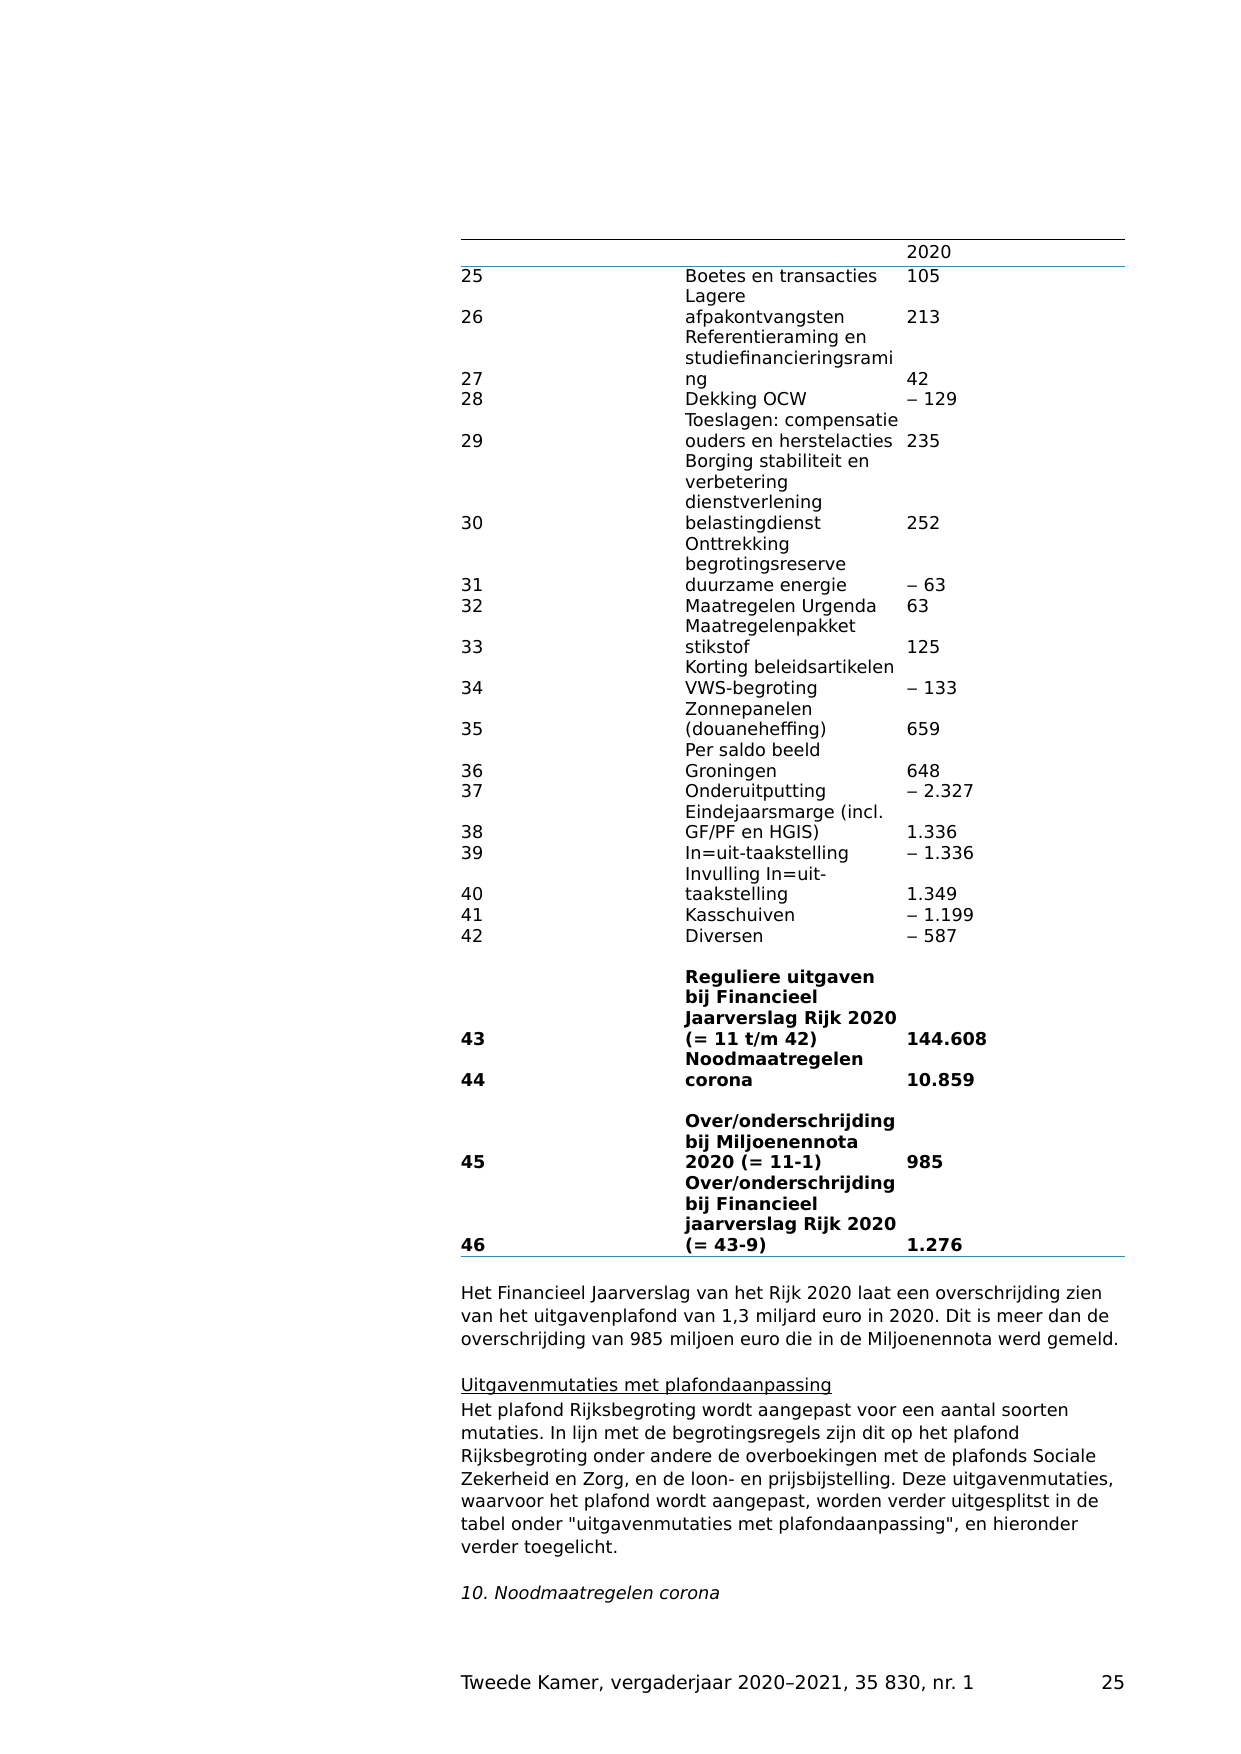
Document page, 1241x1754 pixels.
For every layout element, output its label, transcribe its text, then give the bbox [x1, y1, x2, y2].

text Het Financieel Jaarverslag van het Rijk 2020 laat een overschrijding zien van het uitgavenplafond van 1,3 miljard euro in 2020. Dit is meer dan de overschrijding van 985 miljoen euro die in de Miljoenennota werd gemeld. [461, 1281, 1125, 1350]
table_cell 213 [904, 286, 1125, 327]
table_cell ‒ 587 [904, 926, 1125, 946]
table_cell 42 [904, 328, 1125, 389]
table_cell Over/onderschrijding bij Miljoenennota 2020 (= 11-1) [682, 1111, 903, 1173]
table_cell Over/onderschrijding bij Financieel jaarverslag Rijk 2020 (= 43-9) [682, 1173, 903, 1256]
table_cell 1.349 [904, 864, 1125, 905]
table_cell Maatregelenpakket stikstof [682, 616, 903, 657]
table_cell 35 [461, 699, 682, 740]
table_cell Eindejaarsmarge (incl. GF/PF en HGIS) [682, 802, 903, 843]
table_cell Lagere afpakontvangsten [682, 286, 903, 327]
table_cell [461, 1091, 682, 1111]
table_cell 36 [461, 740, 682, 781]
table_cell 10.859 [904, 1049, 1125, 1091]
table_cell In=uit-taakstelling [682, 843, 903, 864]
table_cell 125 [904, 616, 1125, 657]
table_cell Zonnepanelen (douaneheffing) [682, 699, 903, 740]
table_cell 44 [461, 1049, 682, 1091]
table_header Tabel 2.1.2 Ontwikkeling uitgaven plafond Rijksbegroting (in miljoenen euro, - is onderschrijding) [461, 191, 1125, 239]
table_cell 37 [461, 781, 682, 802]
table_cell 105 [904, 267, 1125, 286]
table_cell 28 [461, 389, 682, 410]
table_cell 30 [461, 451, 682, 534]
table_cell 40 [461, 864, 682, 905]
table_cell ‒ 1.336 [904, 843, 1125, 864]
table_cell ‒ 129 [904, 389, 1125, 410]
table_cell Dekking OCW [682, 389, 903, 410]
table_cell 34 [461, 658, 682, 699]
table_cell 648 [904, 740, 1125, 781]
text 10. Noodmaatregelen corona [461, 1581, 1125, 1604]
table_cell 32 [461, 596, 682, 616]
table_cell Kasschuiven [682, 905, 903, 926]
table_cell 27 [461, 328, 682, 389]
table_cell 45 [461, 1111, 682, 1173]
table_cell [682, 240, 903, 266]
table_cell Onttrekking begrotingsreserve duurzame energie [682, 534, 903, 596]
table_cell ‒ 133 [904, 658, 1125, 699]
table_cell Borging stabiliteit en verbetering dienstverlening belastingdienst [682, 451, 903, 534]
table_cell Invulling In=uit-taakstelling [682, 864, 903, 905]
table_cell 2020 [904, 240, 1125, 266]
table_cell 235 [904, 410, 1125, 451]
table_cell ‒ 1.199 [904, 905, 1125, 926]
table_cell [461, 240, 682, 266]
table_cell [682, 946, 903, 967]
table_cell 25 [461, 267, 682, 286]
table_cell [904, 1091, 1125, 1111]
table_cell 144.608 [904, 967, 1125, 1049]
table_cell 43 [461, 967, 682, 1049]
table_cell Onderuitputting [682, 781, 903, 802]
table_cell 33 [461, 616, 682, 657]
table_cell 1.276 [904, 1173, 1125, 1256]
table_cell 39 [461, 843, 682, 864]
table_cell Diversen [682, 926, 903, 946]
table_cell 985 [904, 1111, 1125, 1173]
table_cell 252 [904, 451, 1125, 534]
text Het plafond Rijksbegroting wordt aangepast voor een aantal soorten mutaties. In lijn met de begrotingsregels zijn dit op het plafond Rijksbegroting onder andere de overboekingen met de plafonds Sociale Zekerheid en Zorg, en de loon- en prijsbijstelling. Deze uitgavenmutaties, waarvoor het plafond wordt aangepast, worden verder uitgesplitst in de tabel onder "uitgavenmutaties met plafondaanpassing", en hieronder verder toegelicht. [461, 1398, 1125, 1558]
table_cell [682, 1091, 903, 1111]
table_cell Maatregelen Urgenda [682, 596, 903, 616]
table_cell 29 [461, 410, 682, 451]
table_cell 42 [461, 926, 682, 946]
table_cell 46 [461, 1173, 682, 1256]
table_cell Noodmaatregelen corona [682, 1049, 903, 1091]
table_cell 31 [461, 534, 682, 596]
table_cell ‒ 63 [904, 534, 1125, 596]
table_cell 63 [904, 596, 1125, 616]
table_cell [461, 946, 682, 967]
table_cell Reguliere uitgaven bij Financieel Jaarverslag Rijk 2020 (= 11 t/m 42) [682, 967, 903, 1049]
table_cell Toeslagen: compensatie ouders en herstelacties [682, 410, 903, 451]
table_cell 26 [461, 286, 682, 327]
table_cell 38 [461, 802, 682, 843]
table_cell Korting beleidsartikelen VWS-begroting [682, 658, 903, 699]
table_cell Per saldo beeld Groningen [682, 740, 903, 781]
table_cell [904, 946, 1125, 967]
table_cell 659 [904, 699, 1125, 740]
table_cell ‒ 2.327 [904, 781, 1125, 802]
table_cell 1.336 [904, 802, 1125, 843]
table_cell 41 [461, 905, 682, 926]
table_cell Referentieraming en studiefinancieringsraming [682, 328, 903, 389]
text Uitgavenmutaties met plafondaanpassing [461, 1373, 1125, 1396]
table_cell Boetes en transacties [682, 267, 903, 286]
